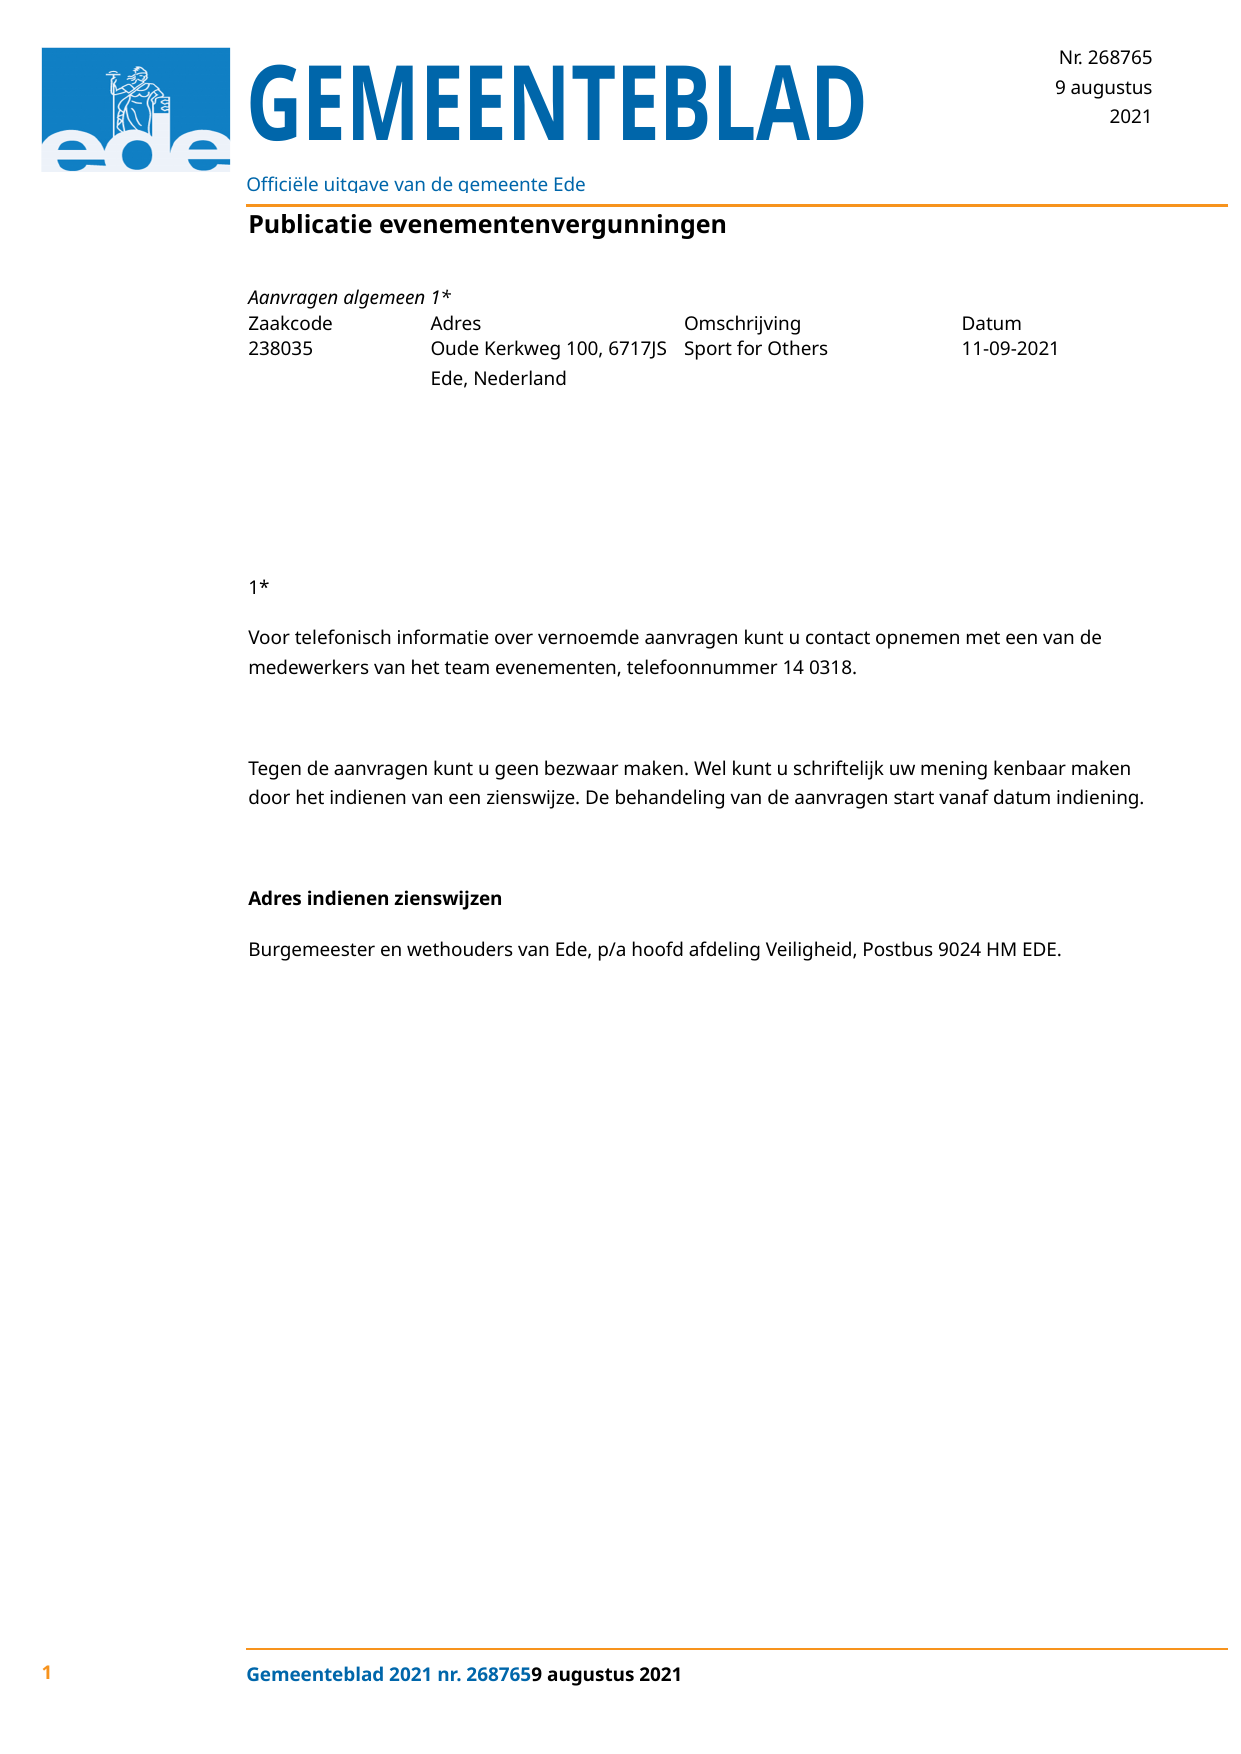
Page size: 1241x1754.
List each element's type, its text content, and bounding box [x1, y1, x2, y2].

table_cell [248, 519, 430, 545]
table_cell [248, 416, 430, 442]
table_cell [684, 391, 961, 416]
table_header Datum [961, 310, 1152, 335]
table_header Omschrijving [684, 310, 961, 335]
table_cell Sport for Others [684, 335, 961, 391]
table_cell [961, 545, 1152, 571]
table_cell [430, 494, 684, 519]
table_cell [961, 494, 1152, 519]
table_cell [961, 468, 1152, 494]
table_cell [961, 442, 1152, 468]
table_cell 238035 [248, 335, 430, 391]
text Adres indienen zienswijzen [248, 885, 1152, 911]
table_cell [961, 416, 1152, 442]
table_cell [684, 416, 961, 442]
table_cell [961, 391, 1152, 416]
text Tegen de aanvragen kunt u geen bezwaar maken. Wel kunt u schriftelijk uw mening kenbaar maken door het indienen van een zienswijze. De behandeling van de aanvragen start vanaf datum indiening. [248, 755, 1152, 810]
table_cell [430, 442, 684, 468]
text Publicatie evenementenvergunningen [248, 207, 1152, 241]
table_cell [684, 519, 961, 545]
text 1* [248, 574, 1152, 600]
table_cell [248, 545, 430, 571]
table_cell 11-09-2021 [961, 335, 1152, 391]
table_cell [248, 391, 430, 416]
text Burgemeester en wethouders van Ede, p/a hoofd afdeling Veiligheid, Postbus 9024 HM EDE. [248, 936, 1152, 961]
table_cell Oude Kerkweg 100, 6717JS Ede, Nederland [430, 335, 684, 391]
table_cell [684, 545, 961, 571]
table_cell [961, 519, 1152, 545]
table_cell [684, 468, 961, 494]
table_cell [684, 494, 961, 519]
table_cell [684, 442, 961, 468]
table_cell [248, 442, 430, 468]
table_header Adres [430, 310, 684, 335]
text Aanvragen algemeen 1* [248, 284, 1152, 309]
table_cell [430, 468, 684, 494]
table_header Zaakcode [248, 310, 430, 335]
table_cell [430, 391, 684, 416]
picture [41, 47, 231, 172]
table_cell [430, 416, 684, 442]
table_cell [248, 494, 430, 519]
table_cell [430, 519, 684, 545]
table_cell [248, 468, 430, 494]
text Voor telefonisch informatie over vernoemde aanvragen kunt u contact opnemen met een van de medewerkers van het team evenementen, telefoonnummer 14 0318. [248, 624, 1152, 680]
table_cell [430, 545, 684, 571]
